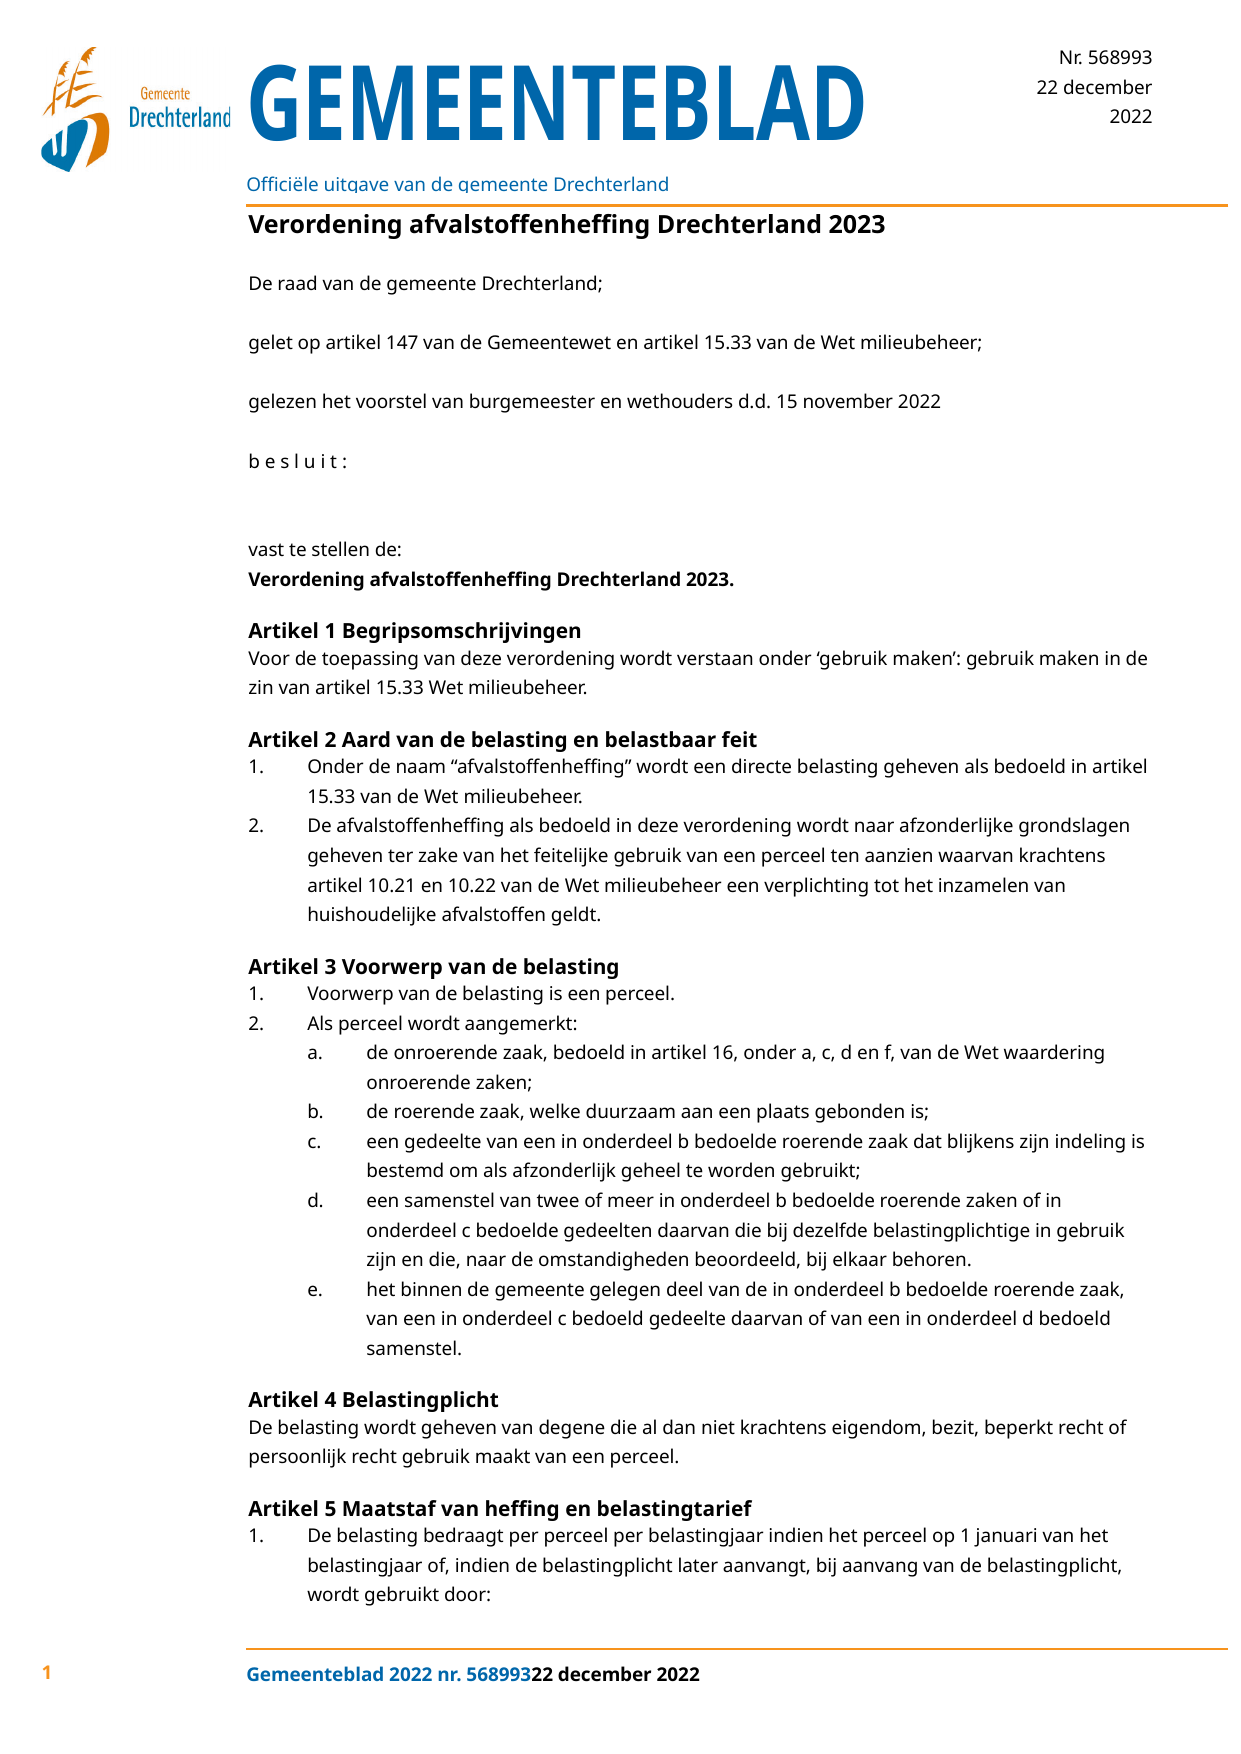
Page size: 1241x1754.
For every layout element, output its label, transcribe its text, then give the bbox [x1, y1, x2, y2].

list de onroerende zaak, bedoeld in artikel 16, onder a, c, d en f, van de Wet waardering onroerende zaken; [307, 1039, 1152, 1095]
text Voor de toepassing van deze verordening wordt verstaan onder ‘gebruik maken’: gebruik maken in de zin van artikel 15.33 Wet milieubeheer. [248, 645, 1152, 700]
text Artikel 3 Voorwerp van de belasting [248, 952, 1152, 980]
text b e s l u i t : [248, 448, 1152, 473]
text gelet op artikel 147 van de Gemeentewet en artikel 15.33 van de Wet milieubeheer; [248, 329, 1152, 355]
picture [41, 158, 64, 172]
list een samenstel van twee of meer in onderdeel b bedoelde roerende zaken of in onderdeel c bedoelde gedeelten daarvan die bij dezelfde belastingplichtige in gebruik zijn en die, naar de omstandigheden beoordeeld, bij elkaar behoren. [307, 1187, 1152, 1272]
list Als perceel wordt aangemerkt: [248, 1010, 1152, 1036]
text Verordening afvalstoffenheffing Drechterland 2023. [248, 566, 1152, 592]
list de roerende zaak, welke duurzaam aan een plaats gebonden is; [307, 1098, 1152, 1124]
text Artikel 1 Begripsomschrijvingen [248, 617, 1152, 645]
list De afvalstoffenheffing als bedoeld in deze verordening wordt naar afzonderlijke grondslagen geheven ter zake van het feitelijke gebruik van een perceel ten aanzien waarvan krachtens artikel 10.21 en 10.22 van de Wet milieubeheer een verplichting tot het inzamelen van huishoudelijke afvalstoffen geldt. [248, 813, 1152, 927]
text Artikel 5 Maatstaf van heffing en belastingtarief [248, 1494, 1152, 1522]
text vast te stellen de: [248, 537, 1152, 562]
text gelezen het voorstel van burgemeester en wethouders d.d. 15 november 2022 [248, 389, 1152, 414]
picture [226, 115, 231, 124]
list Onder de naam “afvalstoffenheffing” wordt een directe belasting geheven als bedoeld in artikel 15.33 van de Wet milieubeheer. [248, 753, 1152, 809]
text De raad van de gemeente Drechterland; [248, 270, 1152, 296]
text Artikel 2 Aard van de belasting en belastbaar feit [248, 725, 1152, 753]
picture [41, 47, 231, 172]
text Artikel 4 Belastingplicht [248, 1386, 1152, 1414]
text Verordening afvalstoffenheffing Drechterland 2023 [248, 207, 1152, 241]
list het binnen de gemeente gelegen deel van de in onderdeel b bedoelde roerende zaak, van een in onderdeel c bedoeld gedeelte daarvan of van een in onderdeel d bedoeld samenstel. [307, 1276, 1152, 1361]
list een gedeelte van een in onderdeel b bedoelde roerende zaak dat blijkens zijn indeling is bestemd om als afzonderlijk geheel te worden gebruikt; [307, 1128, 1152, 1183]
text De belasting wordt geheven van degene die al dan niet krachtens eigendom, bezit, beperkt recht of persoonlijk recht gebruik maakt van een perceel. [248, 1414, 1152, 1469]
list De belasting bedraagt per perceel per belastingjaar indien het perceel op 1 januari van het belastingjaar of, indien de belastingplicht later aanvangt, bij aanvang van de belastingplicht, wordt gebruikt door: [248, 1522, 1152, 1607]
list Voorwerp van de belasting is een perceel. [248, 980, 1152, 1006]
